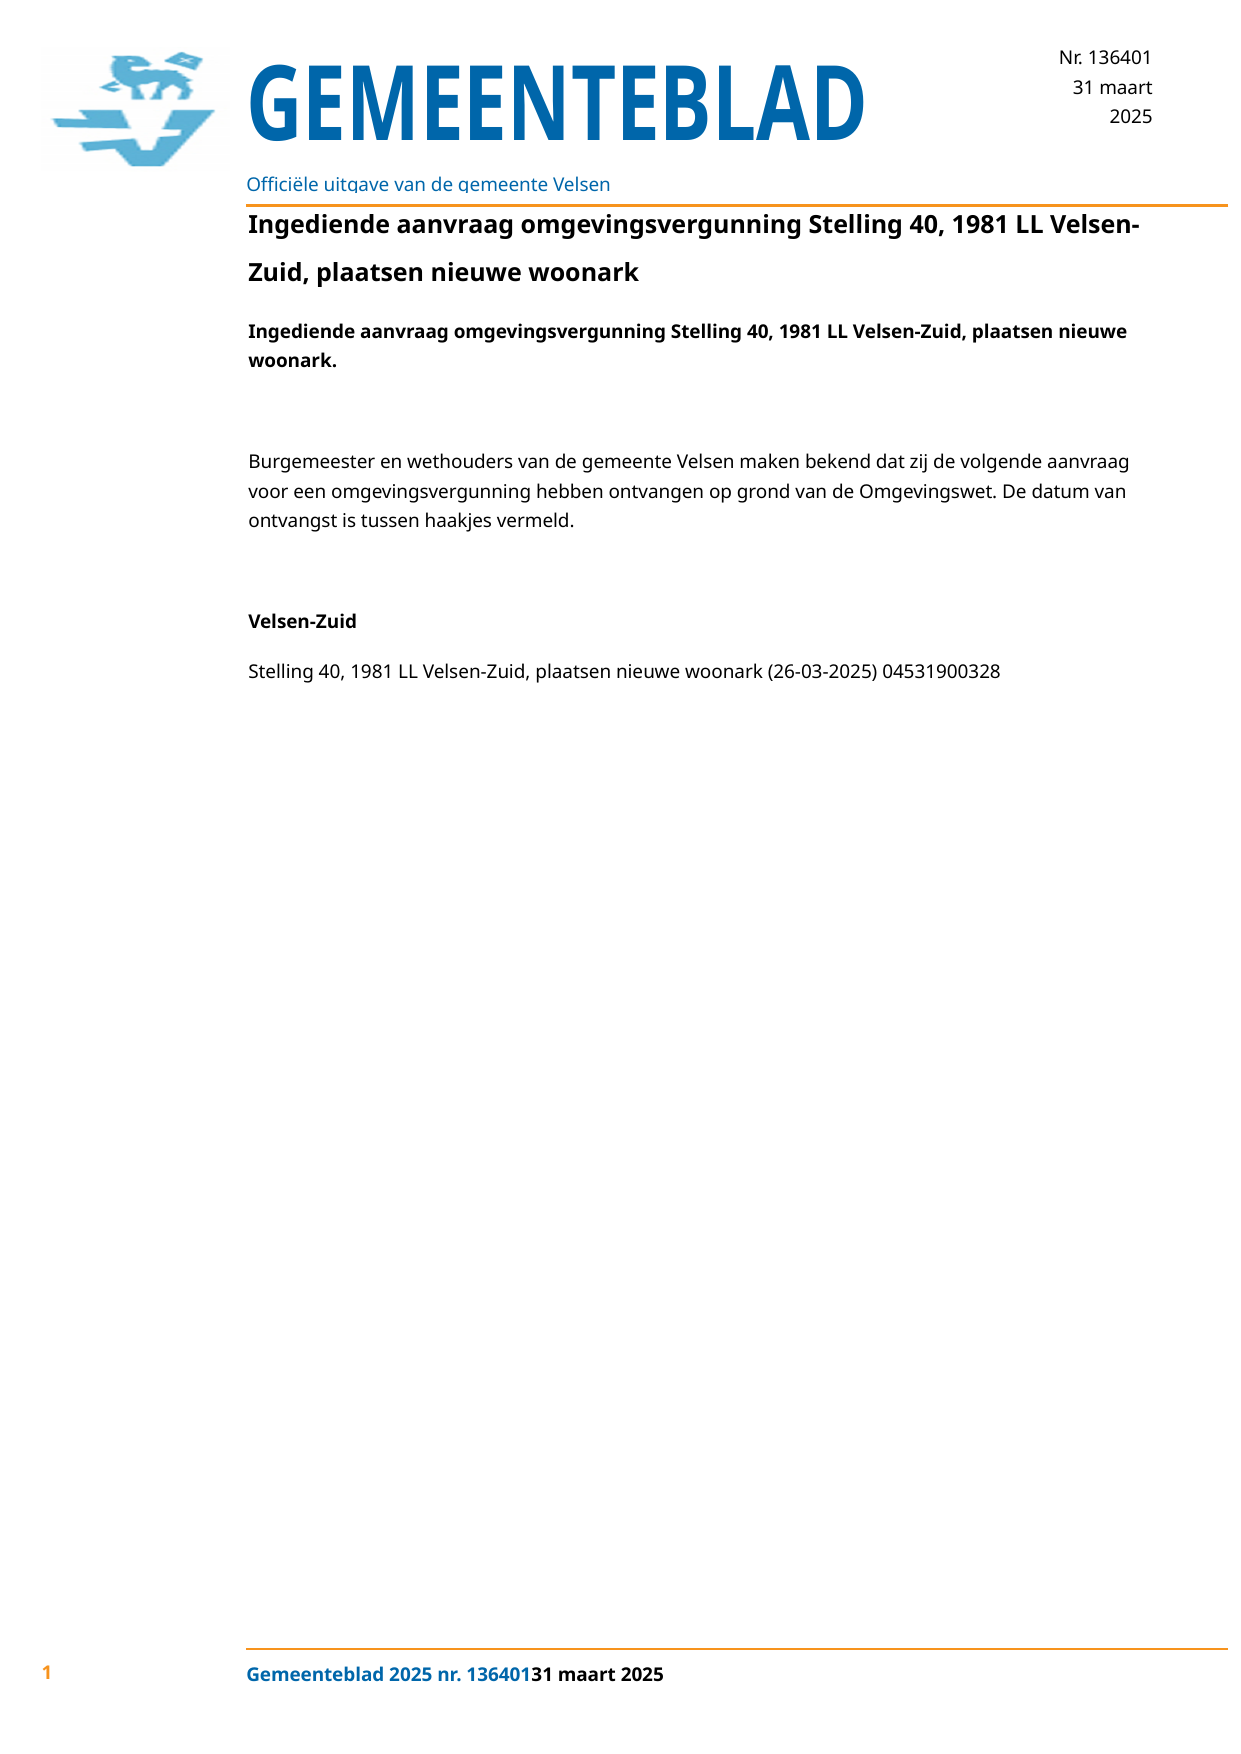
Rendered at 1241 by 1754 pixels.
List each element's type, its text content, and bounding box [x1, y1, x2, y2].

picture [41, 47, 231, 172]
text Ingediende aanvraag omgevingsvergunning Stelling 40, 1981 LL Velsen-Zuid, plaatsen nieuwe woonark [248, 207, 1152, 288]
text Velsen-Zuid [248, 608, 1152, 634]
text Burgemeester en wethouders van de gemeente Velsen maken bekend dat zij de volgende aanvraag voor een omgevingsvergunning hebben ontvangen op grond van de Omgevingswet. De datum van ontvangst is tussen haakjes vermeld. [248, 448, 1152, 533]
text Ingediende aanvraag omgevingsvergunning Stelling 40, 1981 LL Velsen-Zuid, plaatsen nieuwe woonark. [248, 318, 1152, 373]
text Stelling 40, 1981 LL Velsen-Zuid, plaatsen nieuwe woonark (26-03-2025) 04531900328 [248, 659, 1152, 684]
